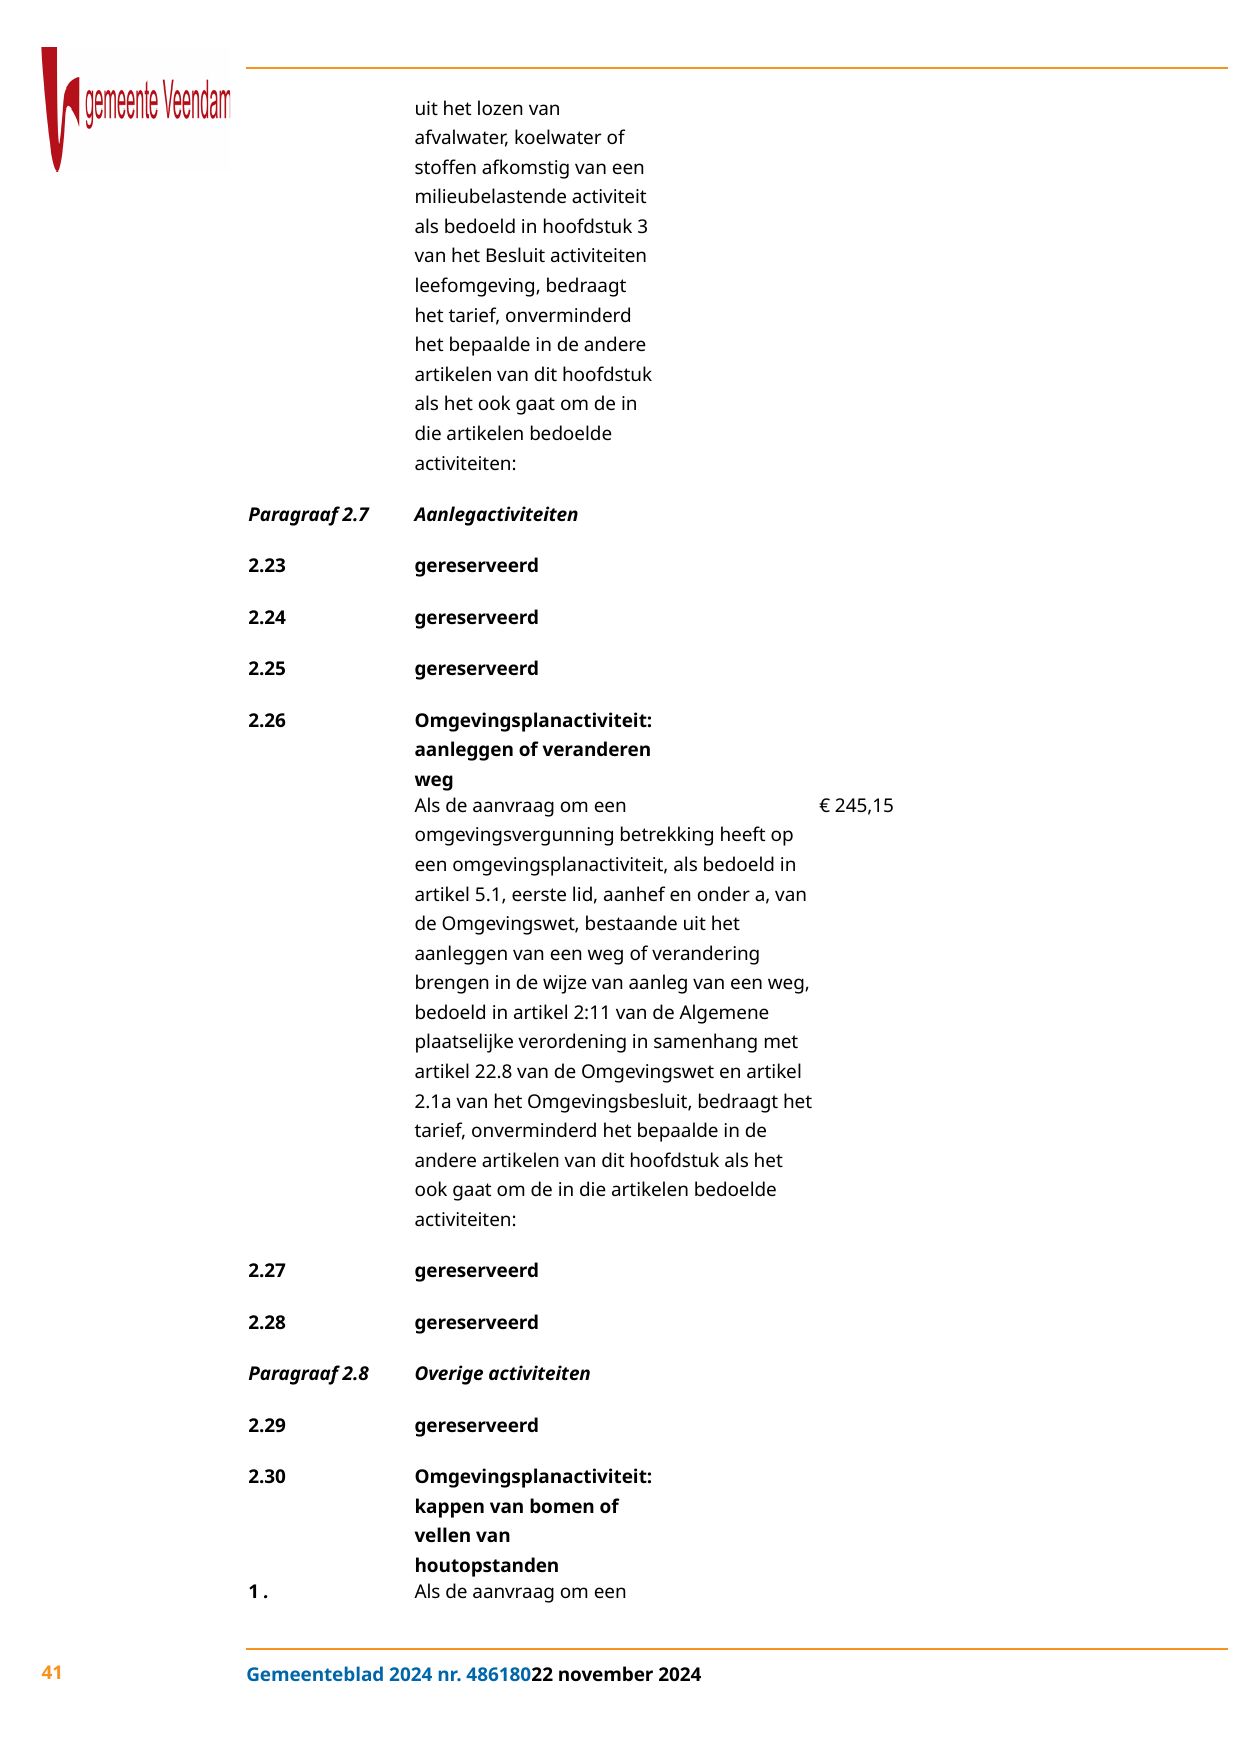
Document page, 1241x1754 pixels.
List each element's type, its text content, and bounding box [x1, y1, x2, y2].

table_cell [653, 527, 1152, 553]
table_cell Overige activiteiten [414, 1361, 653, 1386]
table_cell [248, 476, 414, 501]
table_cell [653, 95, 1152, 476]
table_cell [248, 1438, 414, 1463]
table_cell [414, 579, 653, 604]
table_cell [248, 1386, 414, 1412]
table_cell gereserveerd [414, 604, 653, 630]
table_cell [248, 630, 414, 656]
table_cell [653, 1578, 1152, 1604]
table_cell Als de aanvraag om een omgevingsvergunning betrekking heeft op een omgevingsplanactiviteit, als bedoeld in artikel 5.1, eerste lid, aanhef en onder a, van de Omgevingswet, bestaande uit het aanleggen van een weg of verandering brengen in de wijze van aanleg van een weg, bedoeld in artikel 2:11 van de Algemene plaatselijke verordening in samenhang met artikel 22.8 van de Omgevingswet en artikel 2.1a van het Omgevingsbesluit, bedraagt het tarief, onverminderd het bepaalde in de andere artikelen van dit hoofdstuk als het ook gaat om de in die artikelen bedoelde activiteiten: [414, 792, 819, 1232]
table_cell [414, 1438, 653, 1463]
table_cell [414, 1386, 653, 1412]
table_cell [653, 1386, 1152, 1412]
table_cell 2.26 [248, 707, 414, 792]
table_cell [653, 476, 1152, 501]
table_cell gereserveerd [414, 1412, 653, 1438]
table_cell [819, 501, 985, 527]
table_cell 2.28 [248, 1309, 414, 1335]
table_cell [414, 476, 653, 501]
table_cell [414, 681, 653, 707]
table_cell [248, 1232, 414, 1258]
table_cell gereserveerd [414, 1258, 653, 1283]
table_cell Paragraaf 2.8 [248, 1361, 414, 1386]
table_cell [653, 1232, 1152, 1258]
table_cell [414, 1232, 653, 1258]
table_cell [653, 630, 1152, 656]
table_cell [414, 630, 653, 656]
table_cell [653, 1412, 1152, 1438]
table_cell 2.25 [248, 656, 414, 681]
table_cell [248, 681, 414, 707]
table_cell gereserveerd [414, 656, 653, 681]
table_cell [248, 579, 414, 604]
table_cell [653, 1335, 1152, 1361]
table_cell gereserveerd [414, 1309, 653, 1335]
table_cell [248, 1283, 414, 1309]
table_cell [653, 656, 1152, 681]
table_cell [653, 1438, 1152, 1463]
table_cell 2.24 [248, 604, 414, 630]
table_cell [653, 604, 1152, 630]
table_cell € 245,15 [819, 792, 985, 1232]
table_cell [248, 95, 414, 476]
table_cell uit het lozen van afvalwater, koelwater of stoffen afkomstig van een milieubelastende activiteit als bedoeld in hoofdstuk 3 van het Besluit activiteiten leefomgeving, bedraagt het tarief, onverminderd het bepaalde in de andere artikelen van dit hoofdstuk als het ook gaat om de in die artikelen bedoelde activiteiten: [414, 95, 653, 476]
table_cell Paragraaf 2.7 [248, 501, 414, 527]
table_cell [653, 681, 1152, 707]
table_cell [414, 1283, 653, 1309]
table_cell Omgevingsplanactiviteit: kappen van bomen of vellen van houtopstanden [414, 1464, 653, 1578]
table_cell [653, 1309, 1152, 1335]
picture [41, 47, 231, 172]
table_cell [414, 1335, 653, 1361]
table_cell Als de aanvraag om een [414, 1578, 653, 1604]
table_cell [248, 792, 414, 1232]
table_cell [248, 527, 414, 553]
table_cell Aanlegactiviteiten [414, 501, 819, 527]
table_cell 2.29 [248, 1412, 414, 1438]
table_cell [653, 553, 1152, 578]
table_cell [653, 1283, 1152, 1309]
table_cell [653, 1258, 1152, 1283]
table_cell 1 . [248, 1578, 414, 1604]
table_cell [248, 1335, 414, 1361]
table_cell 2.27 [248, 1258, 414, 1283]
table_cell gereserveerd [414, 553, 653, 578]
table_cell [653, 1464, 1152, 1578]
table_cell 2.30 [248, 1464, 414, 1578]
table_cell 2.23 [248, 553, 414, 578]
table_cell [653, 1361, 1152, 1386]
table_cell [414, 527, 653, 553]
table_cell Omgevingsplanactiviteit: aanleggen of veranderen weg [414, 707, 653, 792]
table_cell [653, 579, 1152, 604]
table_cell [653, 707, 1152, 792]
